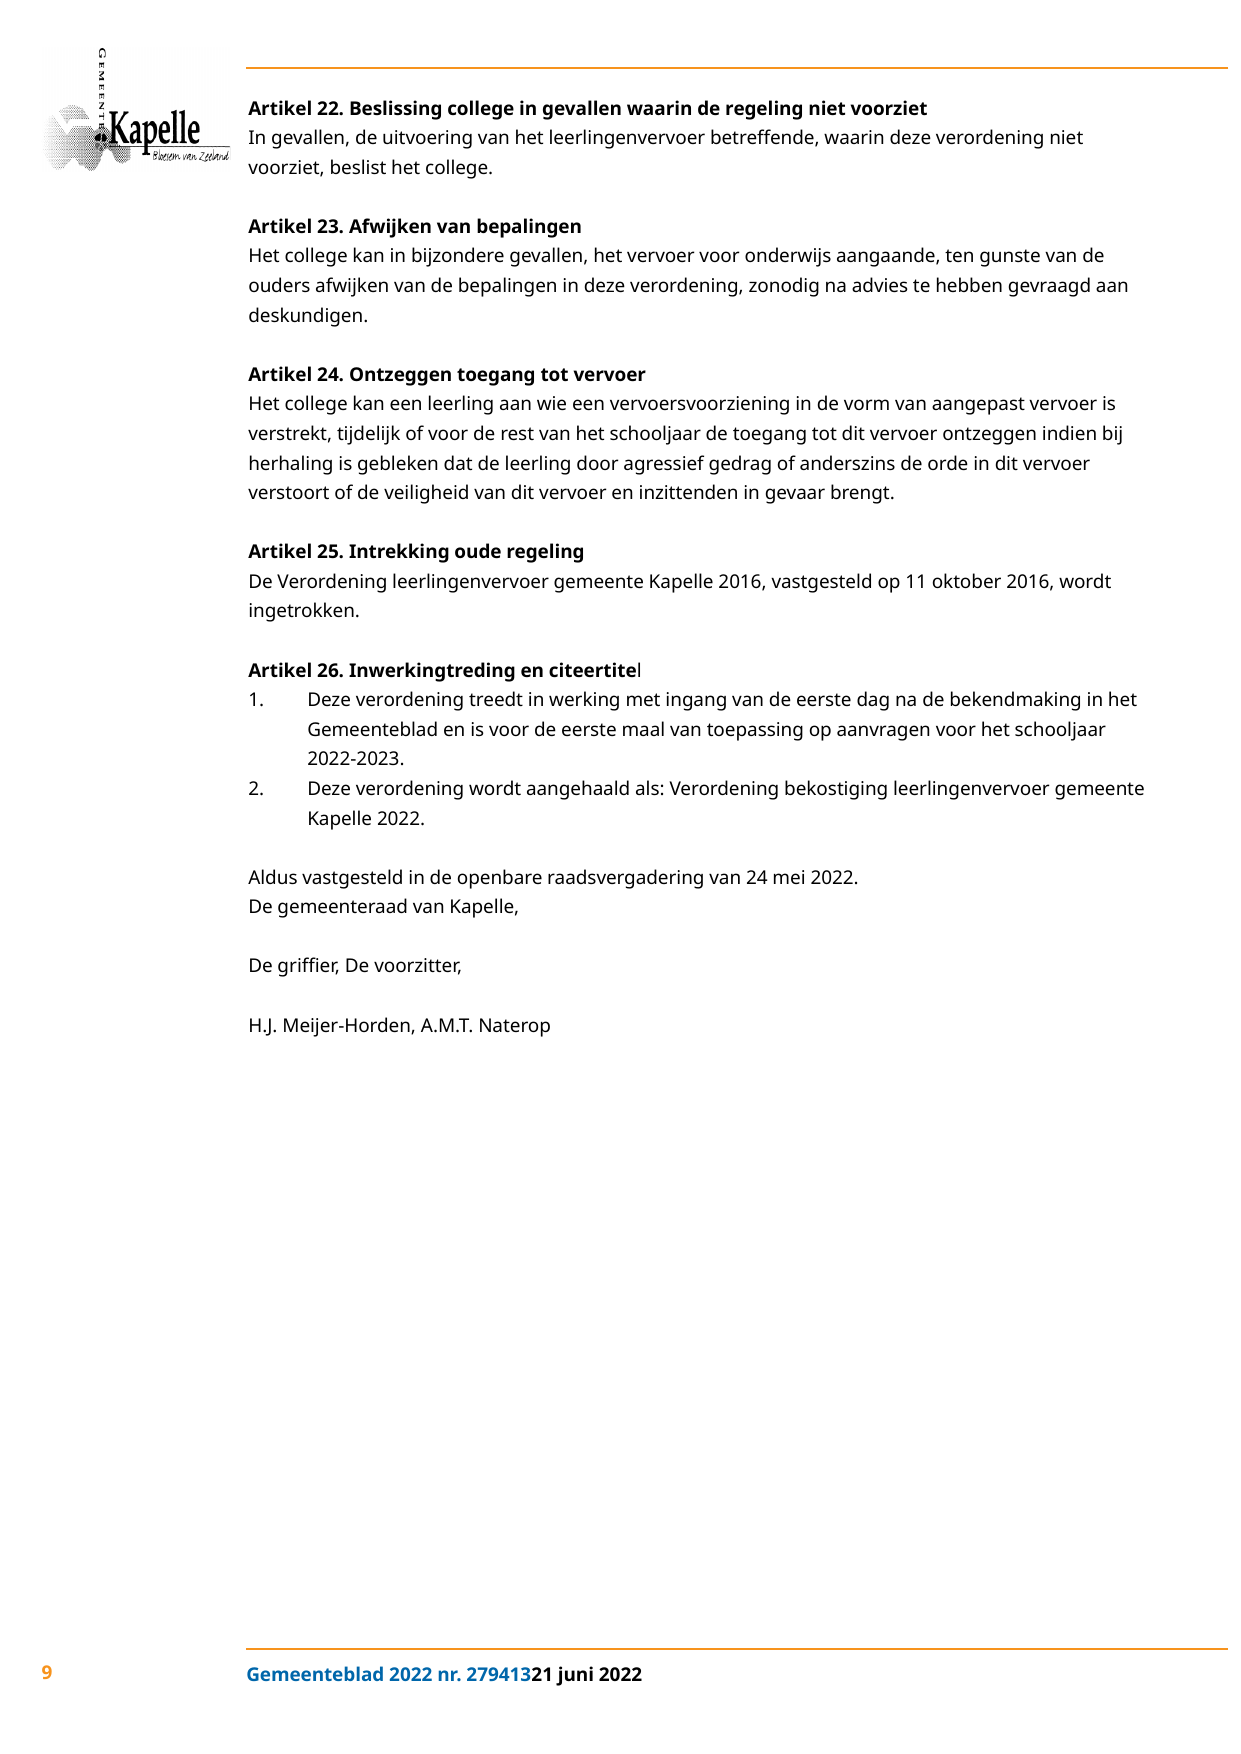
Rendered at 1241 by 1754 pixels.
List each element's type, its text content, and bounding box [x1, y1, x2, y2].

text Artikel 22. Beslissing college in gevallen waarin de regeling niet voorziet [248, 95, 1152, 121]
text Het college kan in bijzondere gevallen, het vervoer voor onderwijs aangaande, ten gunste van de ouders afwijken van de bepalingen in deze verordening, zonodig na advies te hebben gevraagd aan deskundigen. [248, 243, 1152, 328]
text Artikel 24. Ontzeggen toegang tot vervoer [248, 361, 1152, 387]
text Het college kan een leerling aan wie een vervoersvoorziening in de vorm van aangepast vervoer is verstrekt, tijdelijk of voor de rest van het schooljaar de toegang tot dit vervoer ontzeggen indien bij herhaling is gebleken dat de leerling door agressief gedrag of anderszins de orde in dit vervoer verstoort of de veiligheid van dit vervoer en inzittenden in gevaar brengt. [248, 391, 1152, 505]
list Deze verordening treedt in werking met ingang van de eerste dag na de bekendmaking in het Gemeenteblad en is voor de eerste maal van toepassing op aanvragen voor het schooljaar 2022-2023. [248, 686, 1152, 771]
text Artikel 23. Afwijken van bepalingen [248, 213, 1152, 239]
text In gevallen, de uitvoering van het leerlingenvervoer betreffende, waarin deze verordening niet voorziet, beslist het college. [248, 124, 1152, 180]
text De gemeenteraad van Kapelle, [248, 893, 1152, 919]
text H.J. Meijer-Horden, A.M.T. Naterop [248, 1012, 1152, 1038]
list Deze verordening wordt aangehaald als: Verordening bekostiging leerlingenvervoer gemeente Kapelle 2022. [248, 775, 1152, 831]
text Aldus vastgesteld in de openbare raadsvergadering van 24 mei 2022. [248, 864, 1152, 890]
picture [41, 47, 231, 172]
text De griffier, De voorzitter, [248, 953, 1152, 978]
text De Verordening leerlingenvervoer gemeente Kapelle 2016, vastgesteld op 11 oktober 2016, wordt ingetrokken. [248, 568, 1152, 623]
text Artikel 25. Intrekking oude regeling [248, 538, 1152, 564]
text Artikel 26. Inwerkingtreding en citeertitel [248, 657, 1152, 683]
